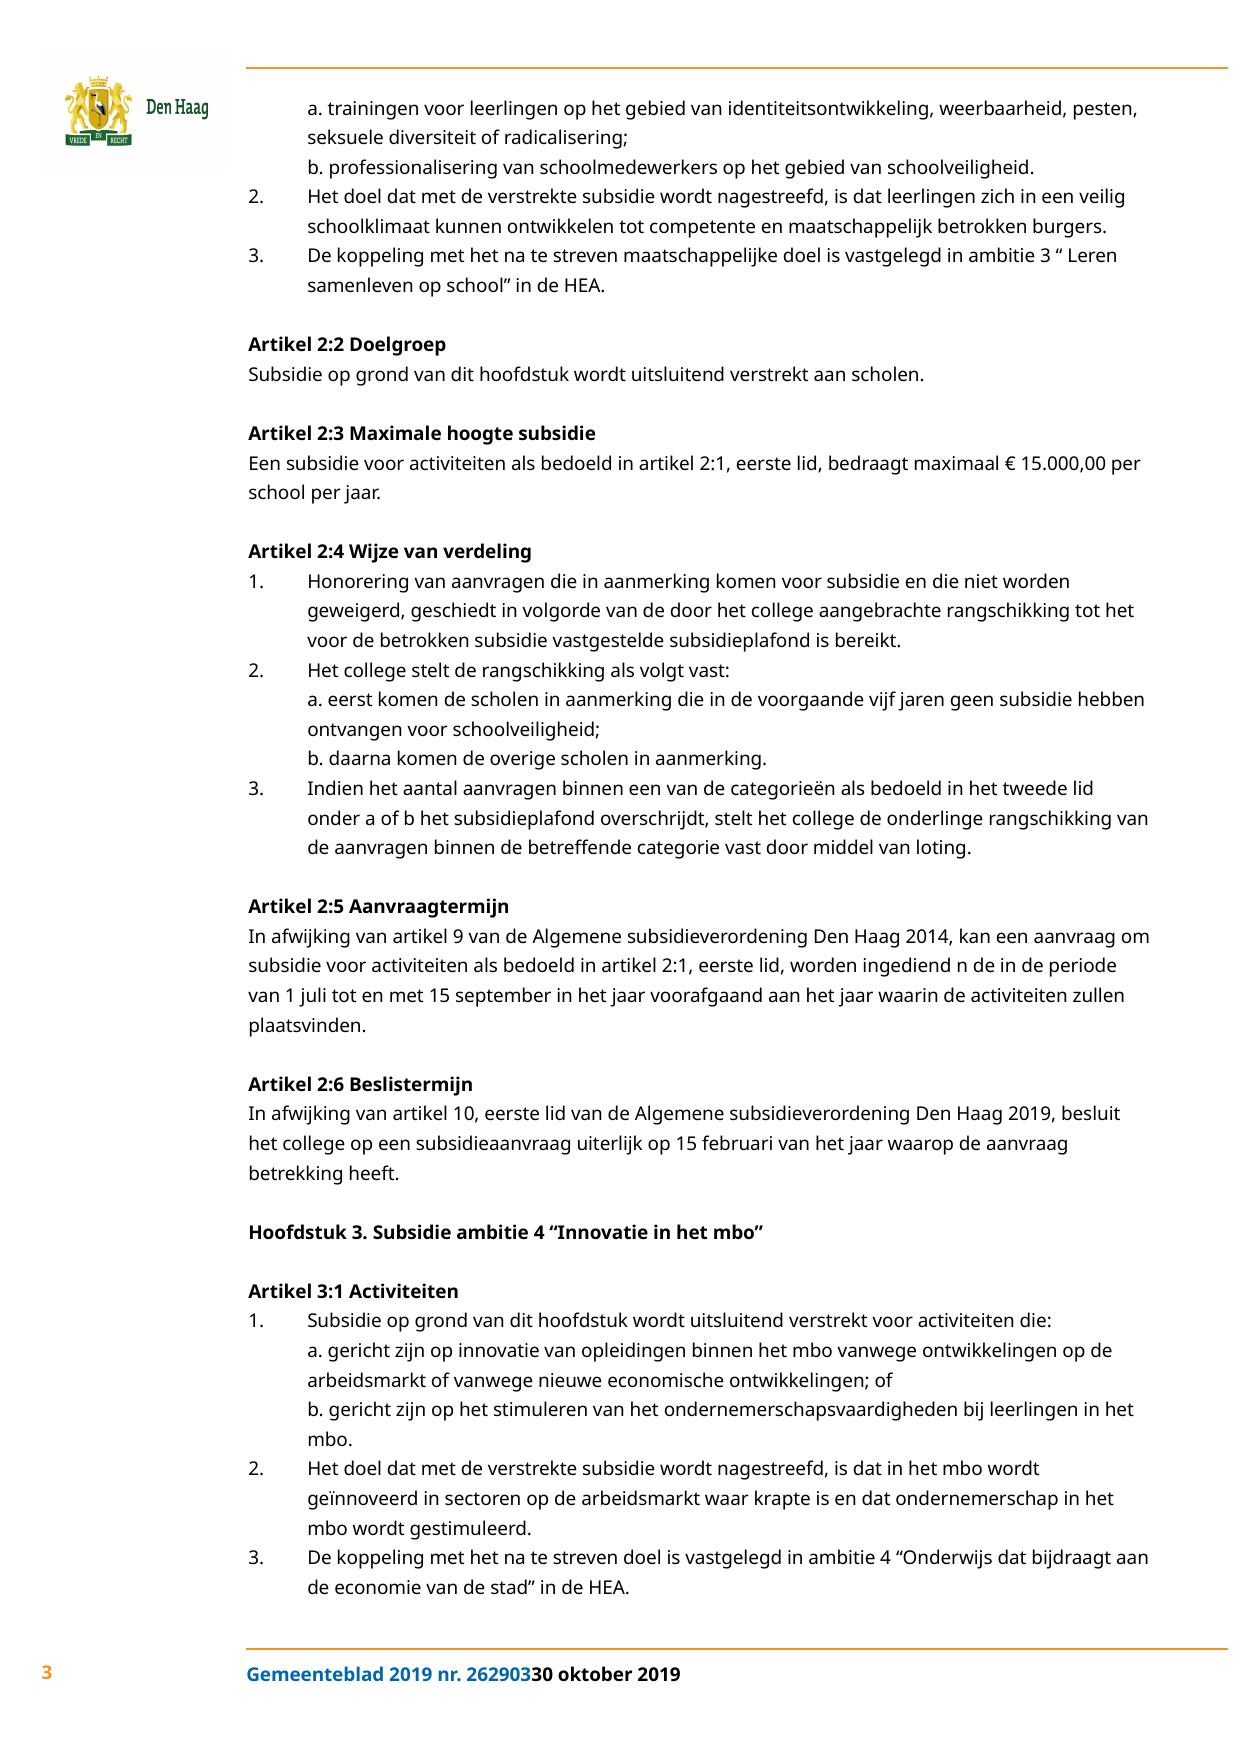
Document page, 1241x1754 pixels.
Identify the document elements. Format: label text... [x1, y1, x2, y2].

list b. daarna komen de overige scholen in aanmerking. [248, 746, 1152, 771]
list a. trainingen voor leerlingen op het gebied van identiteitsontwikkeling, weerbaarheid, pesten, seksuele diversiteit of radicalisering; [248, 95, 1152, 150]
list a. gericht zijn op innovatie van opleidingen binnen het mbo vanwege ontwikkelingen op de arbeidsmarkt of vanwege nieuwe economische ontwikkelingen; of [248, 1337, 1152, 1393]
picture [41, 47, 231, 172]
text Artikel 2:4 Wijze van verdeling [248, 538, 1152, 564]
text Artikel 3:1 Activiteiten [248, 1278, 1152, 1304]
text In afwijking van artikel 9 van de Algemene subsidieverordening Den Haag 2014, kan een aanvraag om subsidie voor activiteiten als bedoeld in artikel 2:1, eerste lid, worden ingediend n de in de periode van 1 juli tot en met 15 september in het jaar voorafgaand aan het jaar waarin de activiteiten zullen plaatsvinden. [248, 923, 1152, 1038]
text Artikel 2:6 Beslistermijn [248, 1071, 1152, 1097]
list Het doel dat met de verstrekte subsidie wordt nagestreefd, is dat in het mbo wordt geïnnoveerd in sectoren op de arbeidsmarkt waar krapte is en dat ondernemerschap in het mbo wordt gestimuleerd. [248, 1456, 1152, 1541]
list De koppeling met het na te streven doel is vastgelegd in ambitie 4 “Onderwijs dat bijdraagt aan de economie van de stad” in de HEA. [248, 1544, 1152, 1600]
list b. professionalisering van schoolmedewerkers op het gebied van schoolveiligheid. [248, 154, 1152, 180]
list Subsidie op grond van dit hoofdstuk wordt uitsluitend verstrekt voor activiteiten die: [248, 1308, 1152, 1333]
list De koppeling met het na te streven maatschappelijke doel is vastgelegd in ambitie 3 “ Leren samenleven op school” in de HEA. [248, 243, 1152, 298]
text In afwijking van artikel 10, eerste lid van de Algemene subsidieverordening Den Haag 2019, besluit het college op een subsidieaanvraag uiterlijk op 15 februari van het jaar waarop de aanvraag betrekking heeft. [248, 1101, 1152, 1186]
text Een subsidie voor activiteiten als bedoeld in artikel 2:1, eerste lid, bedraagt maximaal € 15.000,00 per school per jaar. [248, 450, 1152, 505]
list a. eerst komen de scholen in aanmerking die in de voorgaande vijf jaren geen subsidie hebben ontvangen voor schoolveiligheid; [248, 686, 1152, 742]
list Indien het aantal aanvragen binnen een van de categorieën als bedoeld in het tweede lid onder a of b het subsidieplafond overschrijdt, stelt het college de onderlinge rangschikking van de aanvragen binnen de betreffende categorie vast door middel van loting. [248, 775, 1152, 860]
text Hoofdstuk 3. Subsidie ambitie 4 “Innovatie in het mbo” [248, 1219, 1152, 1245]
list Honorering van aanvragen die in aanmerking komen voor subsidie en die niet worden geweigerd, geschiedt in volgorde van de door het college aangebrachte rangschikking tot het voor de betrokken subsidie vastgestelde subsidieplafond is bereikt. [248, 568, 1152, 653]
list Het doel dat met de verstrekte subsidie wordt nagestreefd, is dat leerlingen zich in een veilig schoolklimaat kunnen ontwikkelen tot competente en maatschappelijk betrokken burgers. [248, 183, 1152, 239]
list Het college stelt de rangschikking als volgt vast: [248, 657, 1152, 683]
list b. gericht zijn op het stimuleren van het ondernemerschapsvaardigheden bij leerlingen in het mbo. [248, 1396, 1152, 1452]
text Artikel 2:3 Maximale hoogte subsidie [248, 420, 1152, 446]
text Artikel 2:5 Aanvraagtermijn [248, 893, 1152, 919]
text Subsidie op grond van dit hoofdstuk wordt uitsluitend verstrekt aan scholen. [248, 361, 1152, 387]
text Artikel 2:2 Doelgroep [248, 331, 1152, 357]
